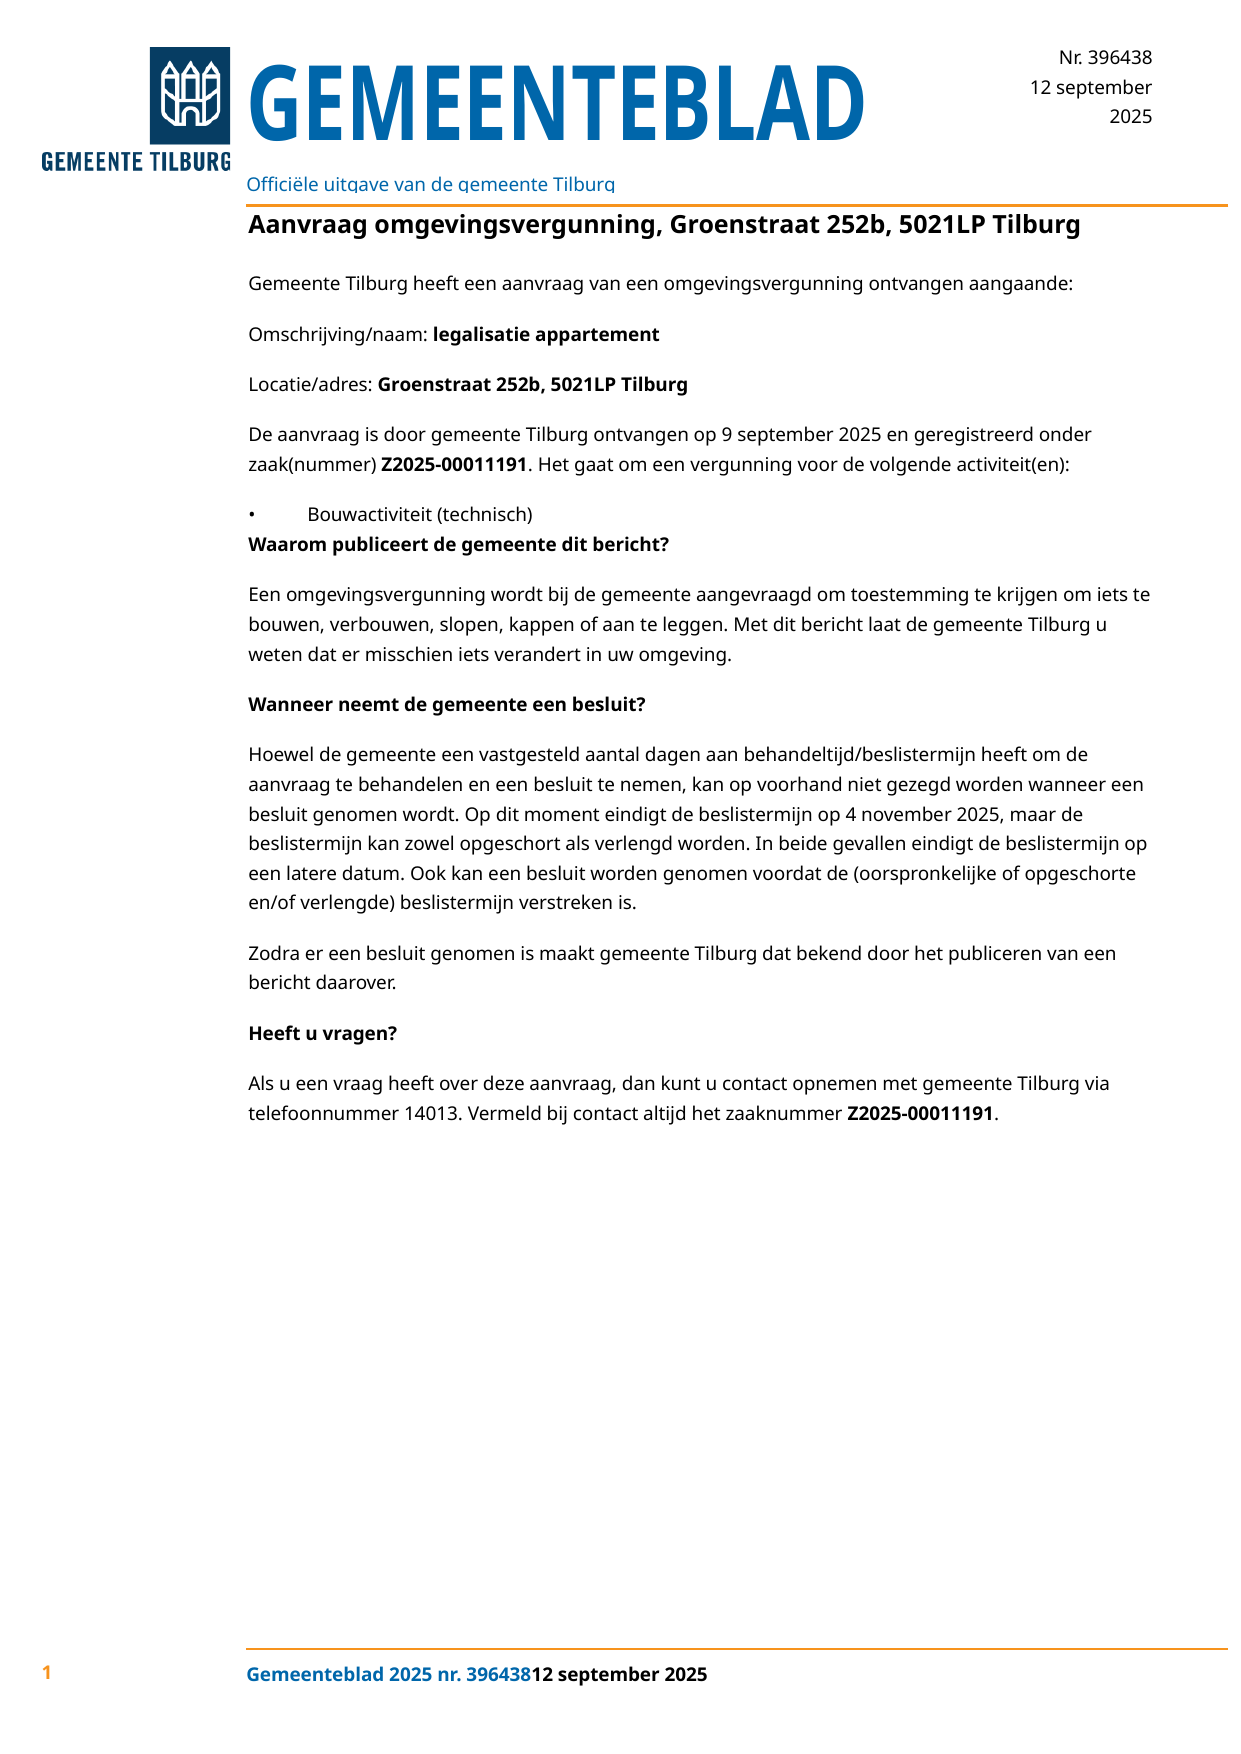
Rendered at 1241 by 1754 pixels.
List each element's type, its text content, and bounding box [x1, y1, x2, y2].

text Als u een vraag heeft over deze aanvraag, dan kunt u contact opnemen met gemeente Tilburg via telefoonnummer 14013. Vermeld bij contact altijd het zaaknummer Z2025-00011191. [248, 1070, 1152, 1126]
picture [41, 47, 231, 172]
text Waarom publiceert de gemeente dit bericht? [248, 531, 1152, 557]
text Omschrijving/naam: legalisatie appartement [248, 321, 1152, 346]
text Een omgevingsvergunning wordt bij de gemeente aangevraagd om toestemming te krijgen om iets te bouwen, verbouwen, slopen, kappen of aan te leggen. Met dit bericht laat de gemeente Tilburg u weten dat er misschien iets verandert in uw omgeving. [248, 582, 1152, 666]
text Gemeente Tilburg heeft een aanvraag van een omgevingsvergunning ontvangen aangaande: [248, 270, 1152, 296]
text De aanvraag is door gemeente Tilburg ontvangen op 9 september 2025 en geregistreerd onder zaak(nummer) Z2025-00011191. Het gaat om een vergunning voor de volgende activiteit(en): [248, 422, 1152, 477]
text Hoewel de gemeente een vastgesteld aantal dagen aan behandeltijd/beslistermijn heeft om de aanvraag te behandelen en een besluit te nemen, kan op voorhand niet gezegd worden wanneer een besluit genomen wordt. Op dit moment eindigt de beslistermijn op 4 november 2025, maar de beslistermijn kan zowel opgeschort als verlengd worden. In beide gevallen eindigt de beslistermijn op een latere datum. Ook kan een besluit worden genomen voordat de (oorspronkelijke of opgeschorte en/of verlengde) beslistermijn verstreken is. [248, 742, 1152, 915]
text Aanvraag omgevingsvergunning, Groenstraat 252b, 5021LP Tilburg [248, 207, 1152, 241]
list Bouwactiviteit (technisch) [248, 502, 1152, 527]
text Zodra er een besluit genomen is maakt gemeente Tilburg dat bekend door het publiceren van een bericht daarover. [248, 940, 1152, 995]
text Heeft u vragen? [248, 1020, 1152, 1046]
text Wanneer neemt de gemeente een besluit? [248, 691, 1152, 717]
text Locatie/adres: Groenstraat 252b, 5021LP Tilburg [248, 371, 1152, 397]
